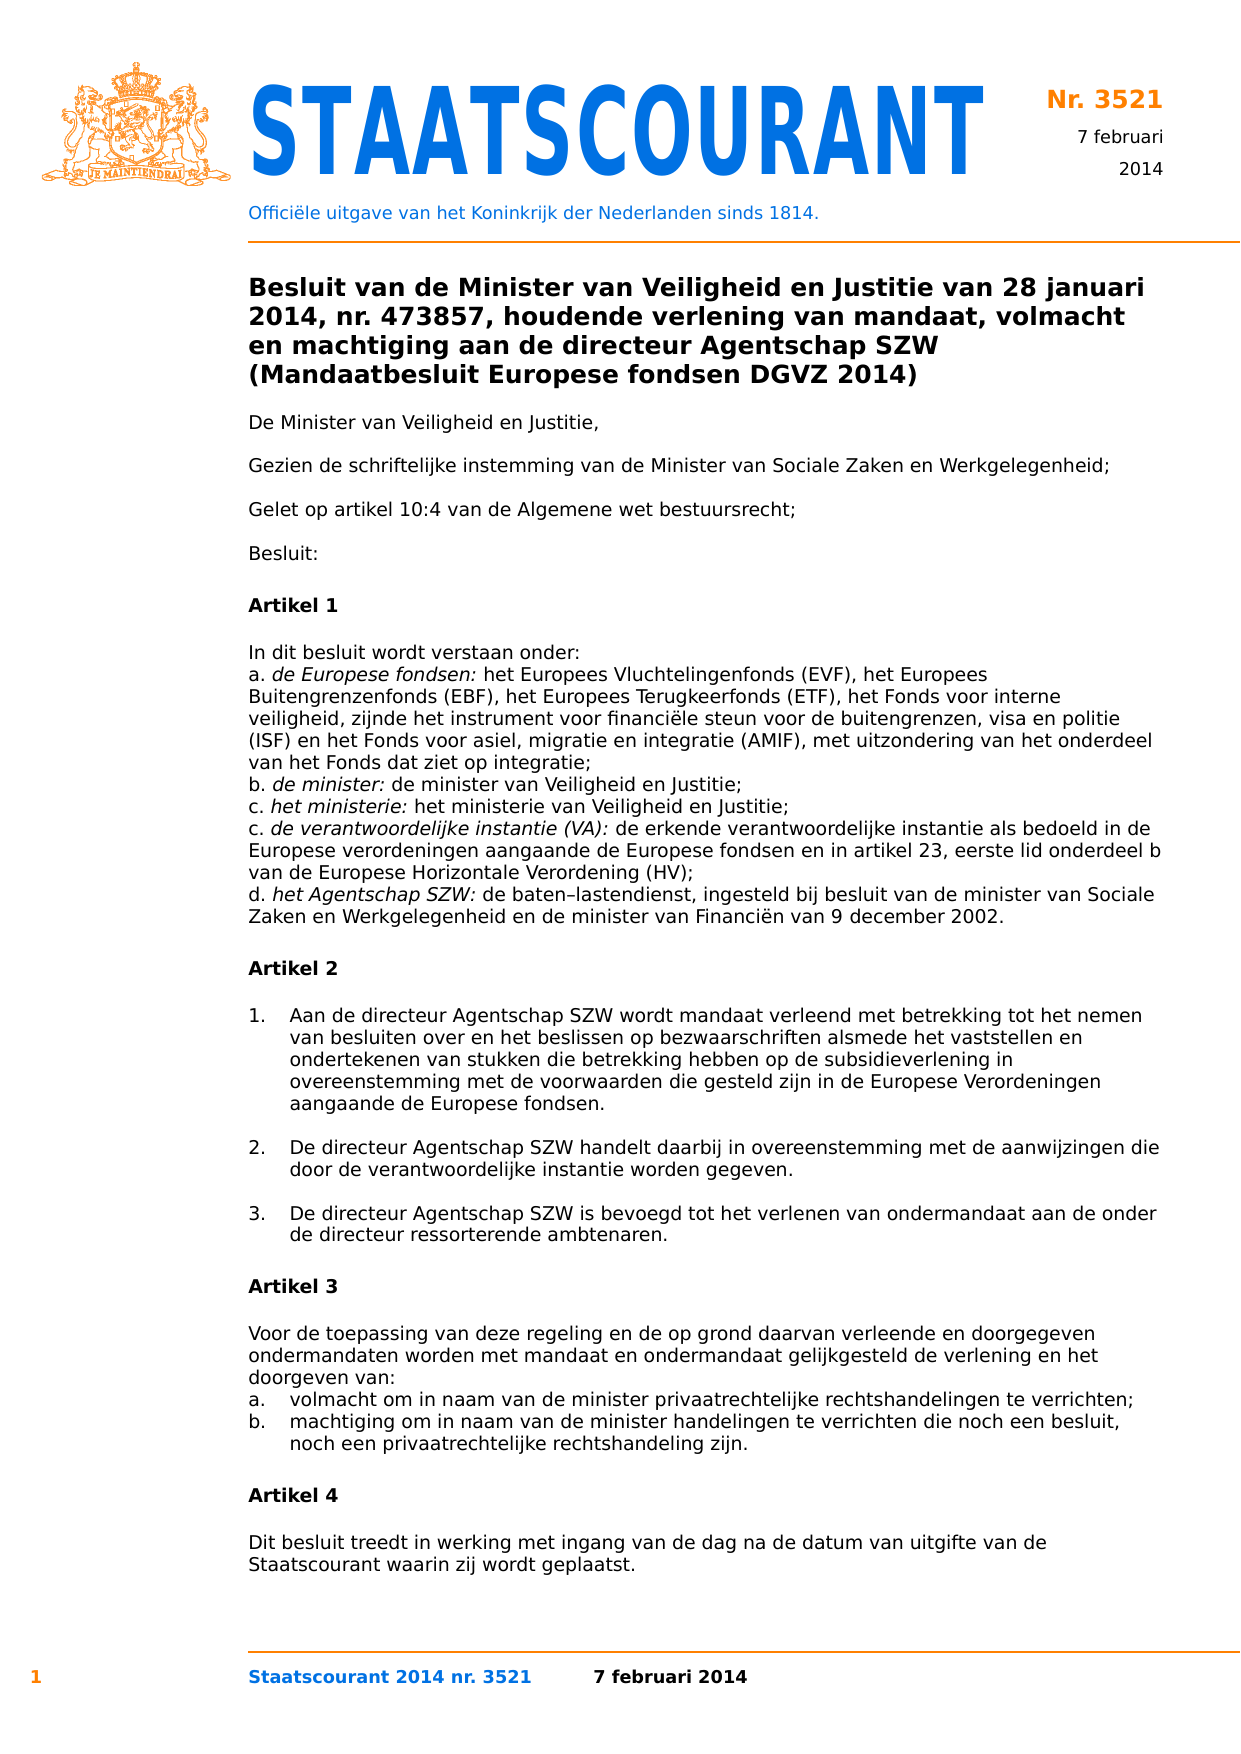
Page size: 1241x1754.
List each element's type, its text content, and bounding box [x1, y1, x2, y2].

text b. machtiging om in naam van de minister handelingen te verrichten die noch een besluit, noch een privaatrechtelijke rechtshandeling zijn. [248, 1411, 1163, 1455]
subtitle Artikel 1 [248, 595, 1163, 617]
table_header Nr. 3521 [998, 62, 1240, 121]
text 3. De directeur Agentschap SZW is bevoegd tot het verlenen van ondermandaat aan de onder de directeur ressorterende ambtenaren. [248, 1202, 1163, 1246]
subtitle Artikel 4 [248, 1485, 1163, 1507]
subtitle Artikel 3 [248, 1276, 1163, 1298]
text In dit besluit wordt verstaan onder: [248, 642, 1163, 664]
text Gezien de schriftelijke instemming van de Minister van Sociale Zaken en Werkgelegenheid; [248, 455, 1163, 477]
table_cell Officiële uitgave van het Koninkrijk der Nederlanden sinds 1814. [248, 203, 1240, 241]
text c. de verantwoordelijke instantie (VA): de erkende verantwoordelijke instantie als bedoeld in de Europese verordeningen aangaande de Europese fondsen en in artikel 23, eerste lid onderdeel b van de Europese Horizontale Verordening (HV); [248, 818, 1163, 884]
text b. de minister: de minister van Veiligheid en Justitie; [248, 774, 1163, 796]
subtitle Artikel 2 [248, 958, 1163, 980]
table_cell 2014 [998, 153, 1240, 203]
table_header STAATSCOURANT [248, 62, 998, 203]
text a. volmacht om in naam van de minister privaatrechtelijke rechtshandelingen te verrichten; [248, 1389, 1163, 1411]
text Gelet op artikel 10:4 van de Algemene wet bestuursrecht; [248, 499, 1163, 521]
text 1. Aan de directeur Agentschap SZW wordt mandaat verleend met betrekking tot het nemen van besluiten over en het beslissen op bezwaarschriften alsmede het vaststellen en ondertekenen van stukken die betrekking hebben op de subsidieverlening in overeenstemming met de voorwaarden die gesteld zijn in de Europese Verordeningen aangaande de Europese fondsen. [248, 1005, 1163, 1115]
text Voor de toepassing van deze regeling en de op grond daarvan verleende en doorgegeven ondermandaten worden met mandaat en ondermandaat gelijkgesteld de verlening en het doorgeven van: [248, 1323, 1163, 1389]
table_cell 7 februari [998, 121, 1240, 153]
table_header [25, 62, 248, 241]
text Besluit: [248, 543, 1163, 565]
text a. de Europese fondsen: het Europees Vluchtelingenfonds (EVF), het Europees Buitengrenzenfonds (EBF), het Europees Terugkeerfonds (ETF), het Fonds voor interne veiligheid, zijnde het instrument voor financiële steun voor de buitengrenzen, visa en politie (ISF) en het Fonds voor asiel, migratie en integratie (AMIF), met uitzondering van het onderdeel van het Fonds dat ziet op integratie; [248, 664, 1163, 774]
subtitle Besluit van de Minister van Veiligheid en Justitie van 28 januari 2014, nr. 473857, houdende verlening van mandaat, volmacht en machtiging aan de directeur Agentschap SZW (Mandaatbesluit Europese fondsen DGVZ 2014) [248, 273, 1163, 390]
text d. het Agentschap SZW: de baten–lastendienst, ingesteld bij besluit van de minister van Sociale Zaken en Werkgelegenheid en de minister van Financiën van 9 december 2002. [248, 884, 1163, 928]
text Dit besluit treedt in werking met ingang van de dag na de datum van uitgifte van de Staatscourant waarin zij wordt geplaatst. [248, 1532, 1163, 1576]
text c. het ministerie: het ministerie van Veiligheid en Justitie; [248, 796, 1163, 818]
picture [41, 62, 231, 186]
text De Minister van Veiligheid en Justitie, [248, 412, 1163, 433]
text 2. De directeur Agentschap SZW handelt daarbij in overeenstemming met de aanwijzingen die door de verantwoordelijke instantie worden gegeven. [248, 1137, 1163, 1181]
